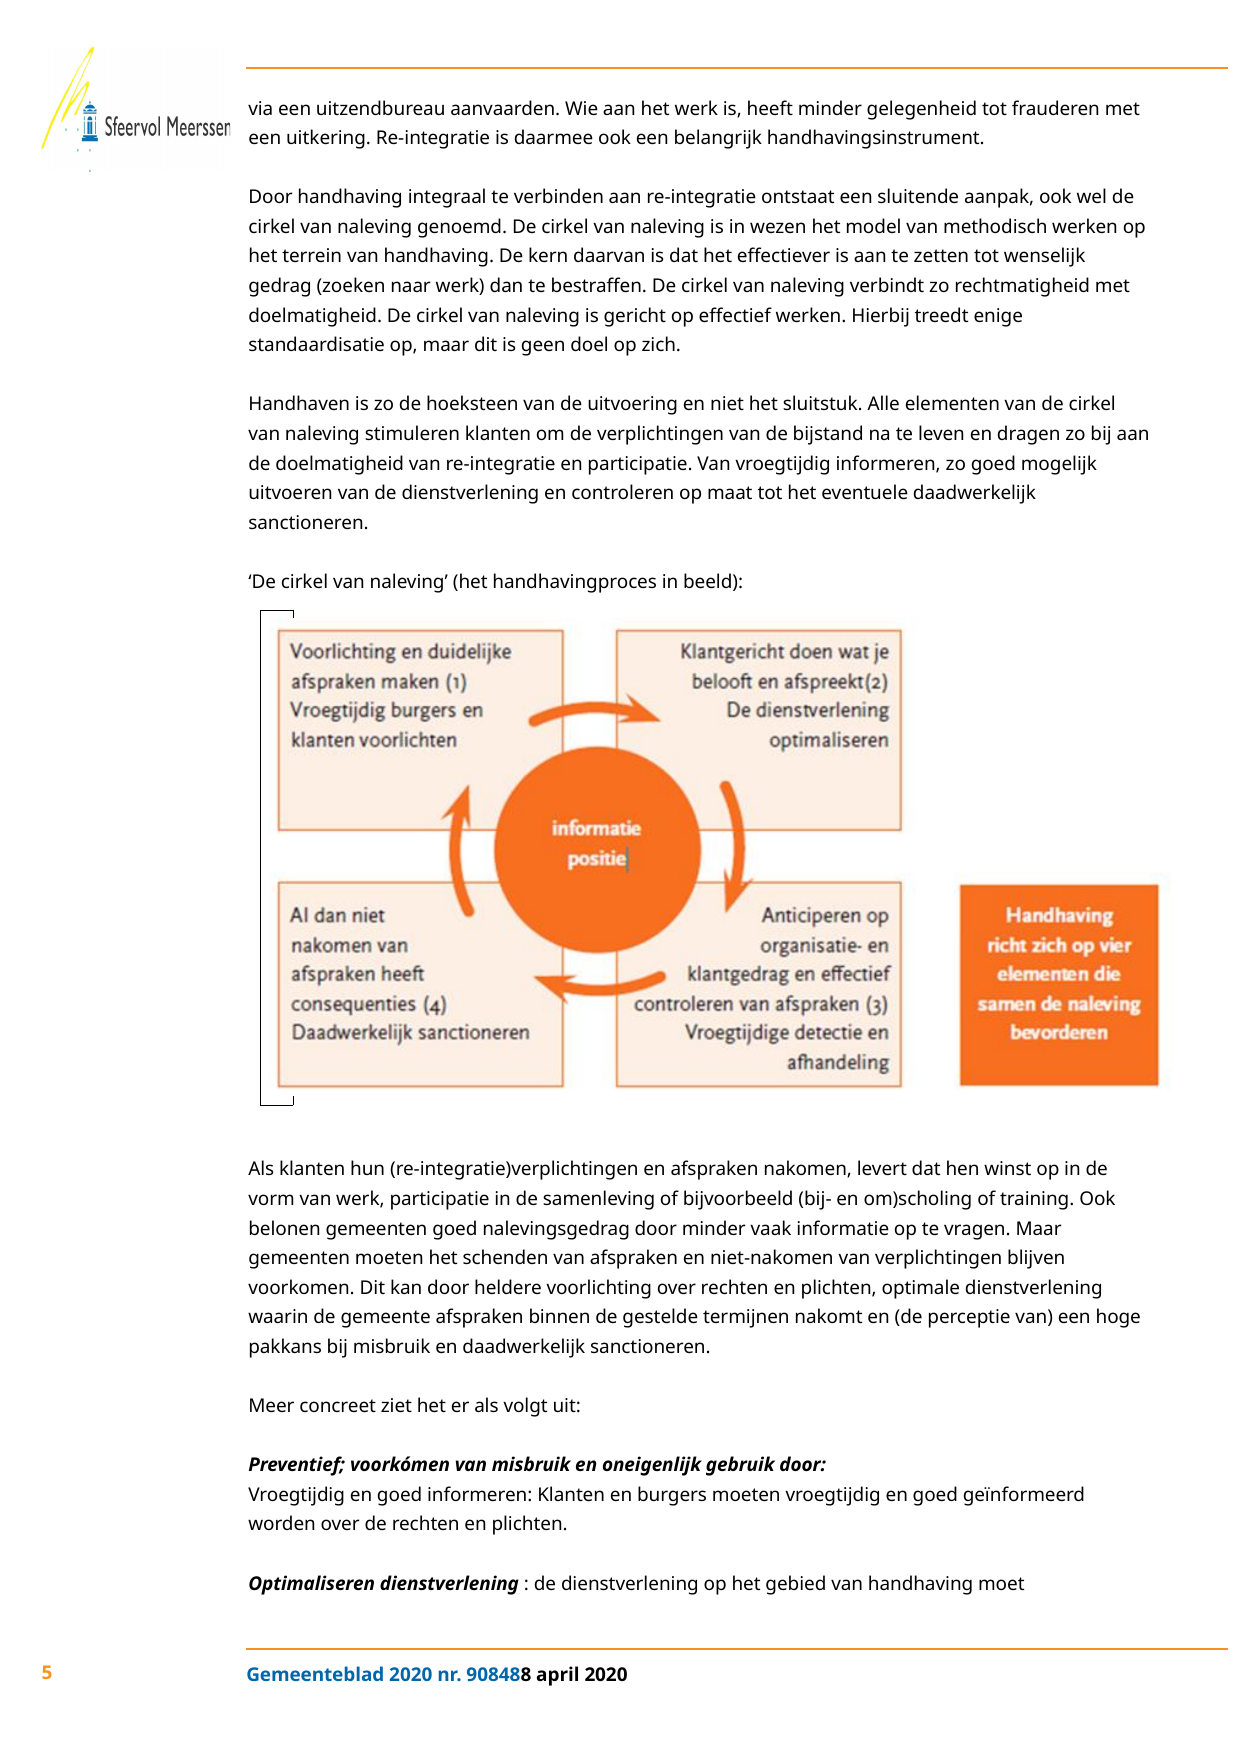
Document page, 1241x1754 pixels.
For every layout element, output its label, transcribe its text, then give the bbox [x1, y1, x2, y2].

text Handhaven is zo de hoeksteen van de uitvoering en niet het sluitstuk. Alle elementen van de cirkel van naleving stimuleren klanten om de verplichtingen van de bijstand na te leven en dragen zo bij aan de doelmatigheid van re-integratie en participatie. Van vroegtijdig informeren, zo goed mogelijk uitvoeren van de dienstverlening en controleren op maat tot het eventuele daadwerkelijk sanctioneren. [248, 391, 1152, 535]
text Optimaliseren dienstverlening : de dienstverlening op het gebied van handhaving moet [248, 1570, 1152, 1596]
text Vroegtijdig en goed informeren: Klanten en burgers moeten vroegtijdig en goed geïnformeerd worden over de rechten en plichten. [248, 1481, 1152, 1536]
text Meer concreet ziet het er als volgt uit: [248, 1392, 1152, 1418]
text Door handhaving integraal te verbinden aan re-integratie ontstaat een sluitende aanpak, ook wel de cirkel van naleving genoemd. De cirkel van naleving is in wezen het model van methodisch werken op het terrein van handhaving. De kern daarvan is dat het effectiever is aan te zetten tot wenselijk gedrag (zoeken naar werk) dan te bestraffen. De cirkel van naleving verbindt zo rechtmatigheid met doelmatigheid. De cirkel van naleving is gericht op effectief werken. Hierbij treedt enige standaardisatie op, maar dit is geen doel op zich. [248, 183, 1152, 357]
text via een uitzendbureau aanvaarden. Wie aan het werk is, heeft minder gelegenheid tot frauderen met een uitkering. Re-integratie is daarmee ook een belangrijk handhavingsinstrument. [248, 95, 1152, 150]
picture [268, 618, 1173, 1096]
picture [41, 47, 231, 172]
text Preventief; voorkómen van misbruik en oneigenlijk gebruik door: [248, 1451, 1152, 1477]
text Als klanten hun (re-integratie)verplichtingen en afspraken nakomen, levert dat hen winst op in de vorm van werk, participatie in de samenleving of bijvoorbeeld (bij- en om)scholing of training. Ook belonen gemeenten goed nalevingsgedrag door minder vaak informatie op te vragen. Maar gemeenten moeten het schenden van afspraken en niet-nakomen van verplichtingen blijven voorkomen. Dit kan door heldere voorlichting over rechten en plichten, optimale dienstverlening waarin de gemeente afspraken binnen de gestelde termijnen nakomt en (de perceptie van) een hoge pakkans bij misbruik en daadwerkelijk sanctioneren. [248, 1156, 1152, 1359]
text ‘De cirkel van naleving’ (het handhavingproces in beeld): [248, 568, 1152, 594]
